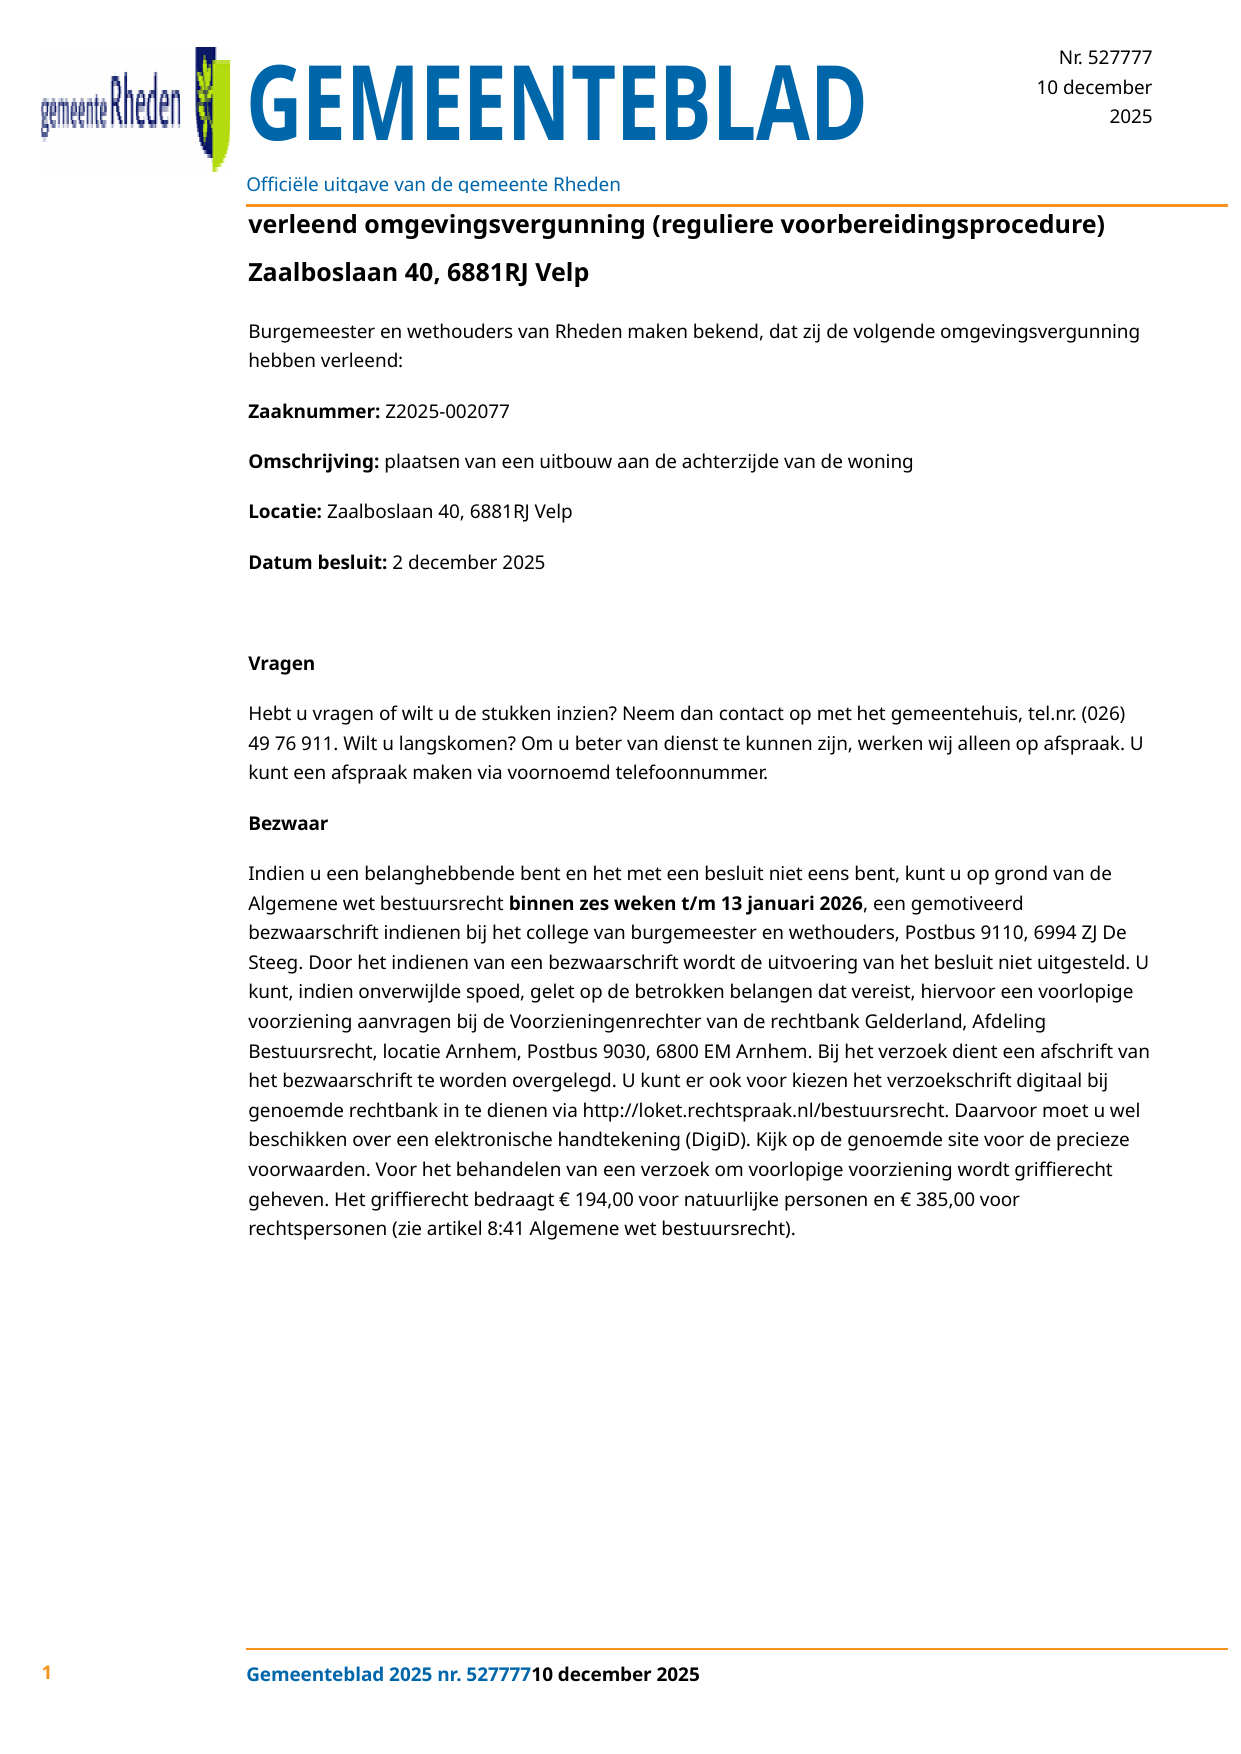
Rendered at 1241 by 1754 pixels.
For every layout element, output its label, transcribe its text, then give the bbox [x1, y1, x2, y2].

picture [41, 47, 231, 172]
text Locatie: Zaalboslaan 40, 6881RJ Velp [248, 499, 1152, 524]
text Hebt u vragen of wilt u de stukken inzien? Neem dan contact op met het gemeentehuis, tel.nr. (026) 49 76 911. Wilt u langskomen? Om u beter van dienst te kunnen zijn, werken wij alleen op afspraak. U kunt een afspraak maken via voornoemd telefoonnummer. [248, 700, 1152, 785]
text Bezwaar [248, 810, 1152, 836]
text Vragen [248, 650, 1152, 676]
text Burgemeester en wethouders van Rheden maken bekend, dat zij de volgende omgevingsvergunning hebben verleend: [248, 318, 1152, 373]
text Zaaknummer: Z2025-002077 [248, 398, 1152, 424]
text verleend omgevingsvergunning (reguliere voorbereidingsprocedure) Zaalboslaan 40, 6881RJ Velp [248, 207, 1152, 288]
text Datum besluit: 2 december 2025 [248, 549, 1152, 575]
text Omschrijving: plaatsen van een uitbouw aan de achterzijde van de woning [248, 448, 1152, 474]
text Indien u een belanghebbende bent en het met een besluit niet eens bent, kunt u op grond van de Algemene wet bestuursrecht binnen zes weken t/m 13 januari 2026, een gemotiveerd bezwaarschrift indienen bij het college van burgemeester en wethouders, Postbus 9110, 6994 ZJ De Steeg. Door het indienen van een bezwaarschrift wordt de uitvoering van het besluit niet uitgesteld. U kunt, indien onverwijlde spoed, gelet op de betrokken belangen dat vereist, hiervoor een voorlopige voorziening aanvragen bij de Voorzieningenrechter van de rechtbank Gelderland, Afdeling Bestuursrecht, locatie Arnhem, Postbus 9030, 6800 EM Arnhem. Bij het verzoek dient een afschrift van het bezwaarschrift te worden overgelegd. U kunt er ook voor kiezen het verzoekschrift digitaal bij genoemde rechtbank in te dienen via http://loket.rechtspraak.nl/bestuursrecht. Daarvoor moet u wel beschikken over een elektronische handtekening (DigiD). Kijk op de genoemde site voor de precieze voorwaarden. Voor het behandelen van een verzoek om voorlopige voorziening wordt griffierecht geheven. Het griffierecht bedraagt € 194,00 voor natuurlijke personen en € 385,00 voor rechtspersonen (zie artikel 8:41 Algemene wet bestuursrecht). [248, 860, 1152, 1241]
